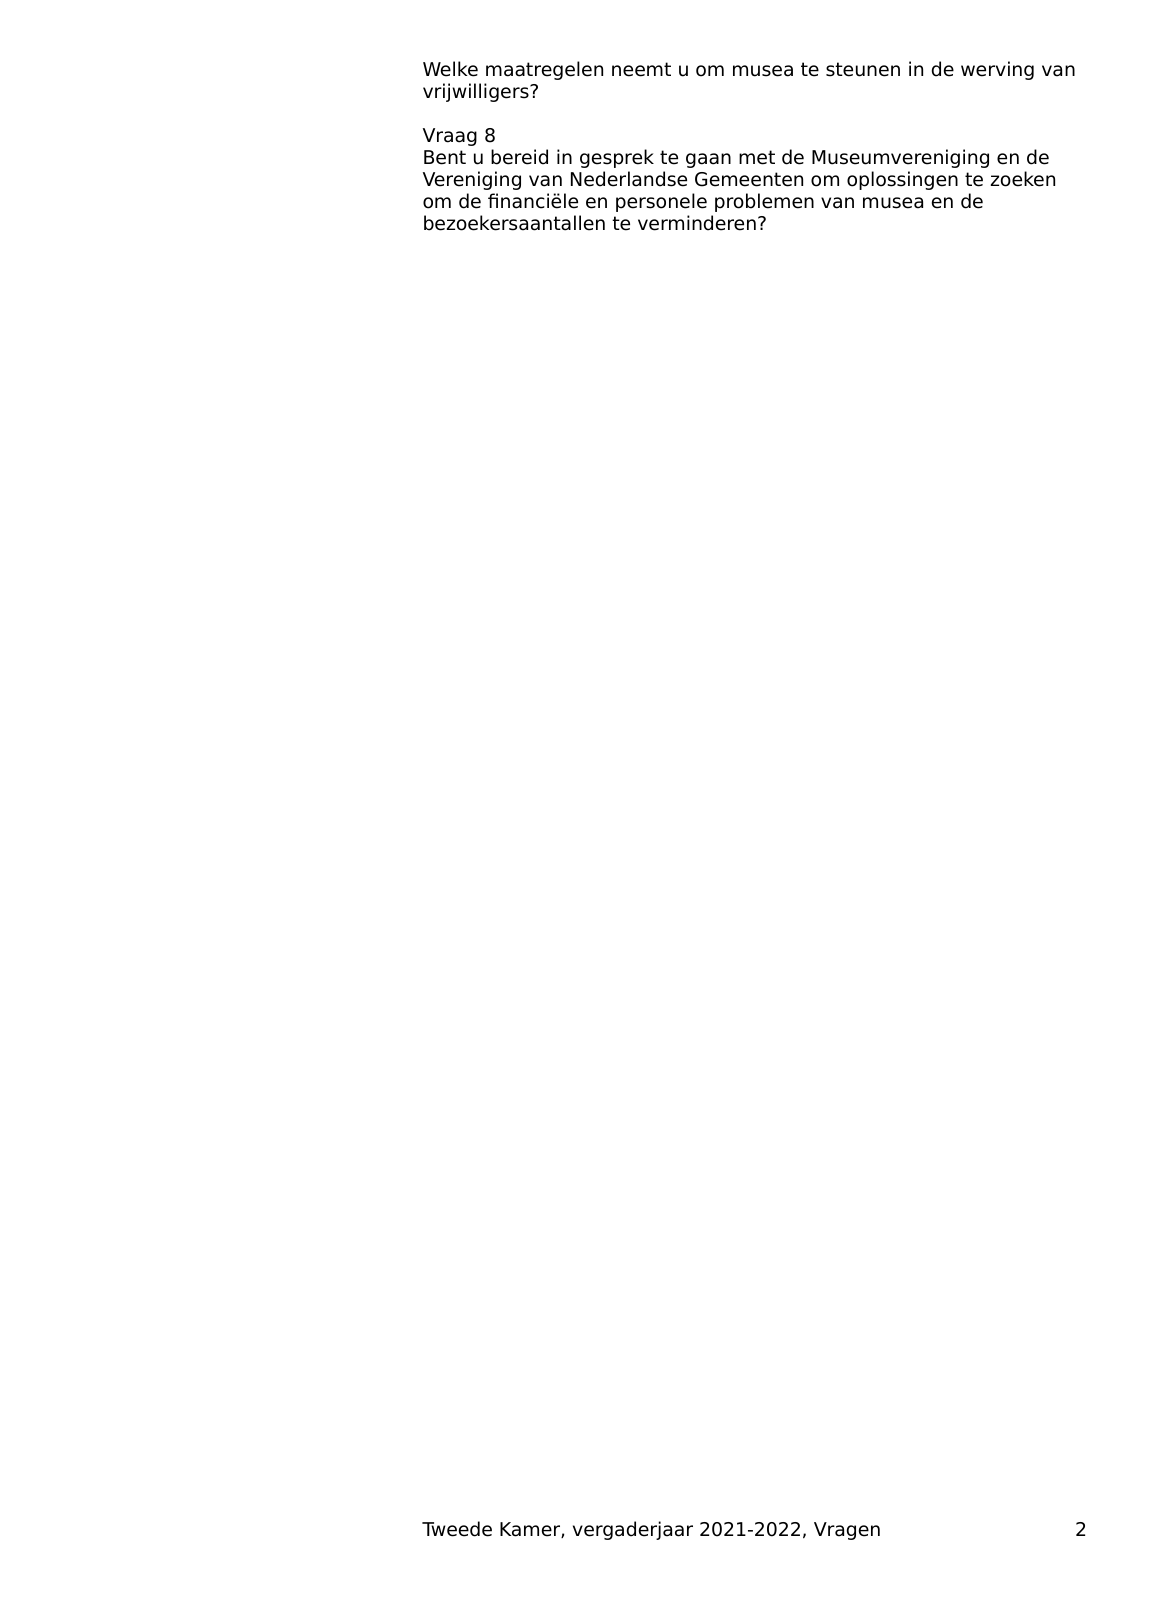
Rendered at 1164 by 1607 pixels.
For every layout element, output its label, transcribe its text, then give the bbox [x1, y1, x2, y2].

text Vraag 8 [422, 125, 1087, 147]
text Bent u bereid in gesprek te gaan met de Museumvereniging en de Vereniging van Nederlandse Gemeenten om oplossingen te zoeken om de financiële en personele problemen van musea en de bezoekersaantallen te verminderen? [422, 147, 1087, 235]
text Welke maatregelen neemt u om musea te steunen in de werving van vrijwilligers? [422, 59, 1087, 103]
